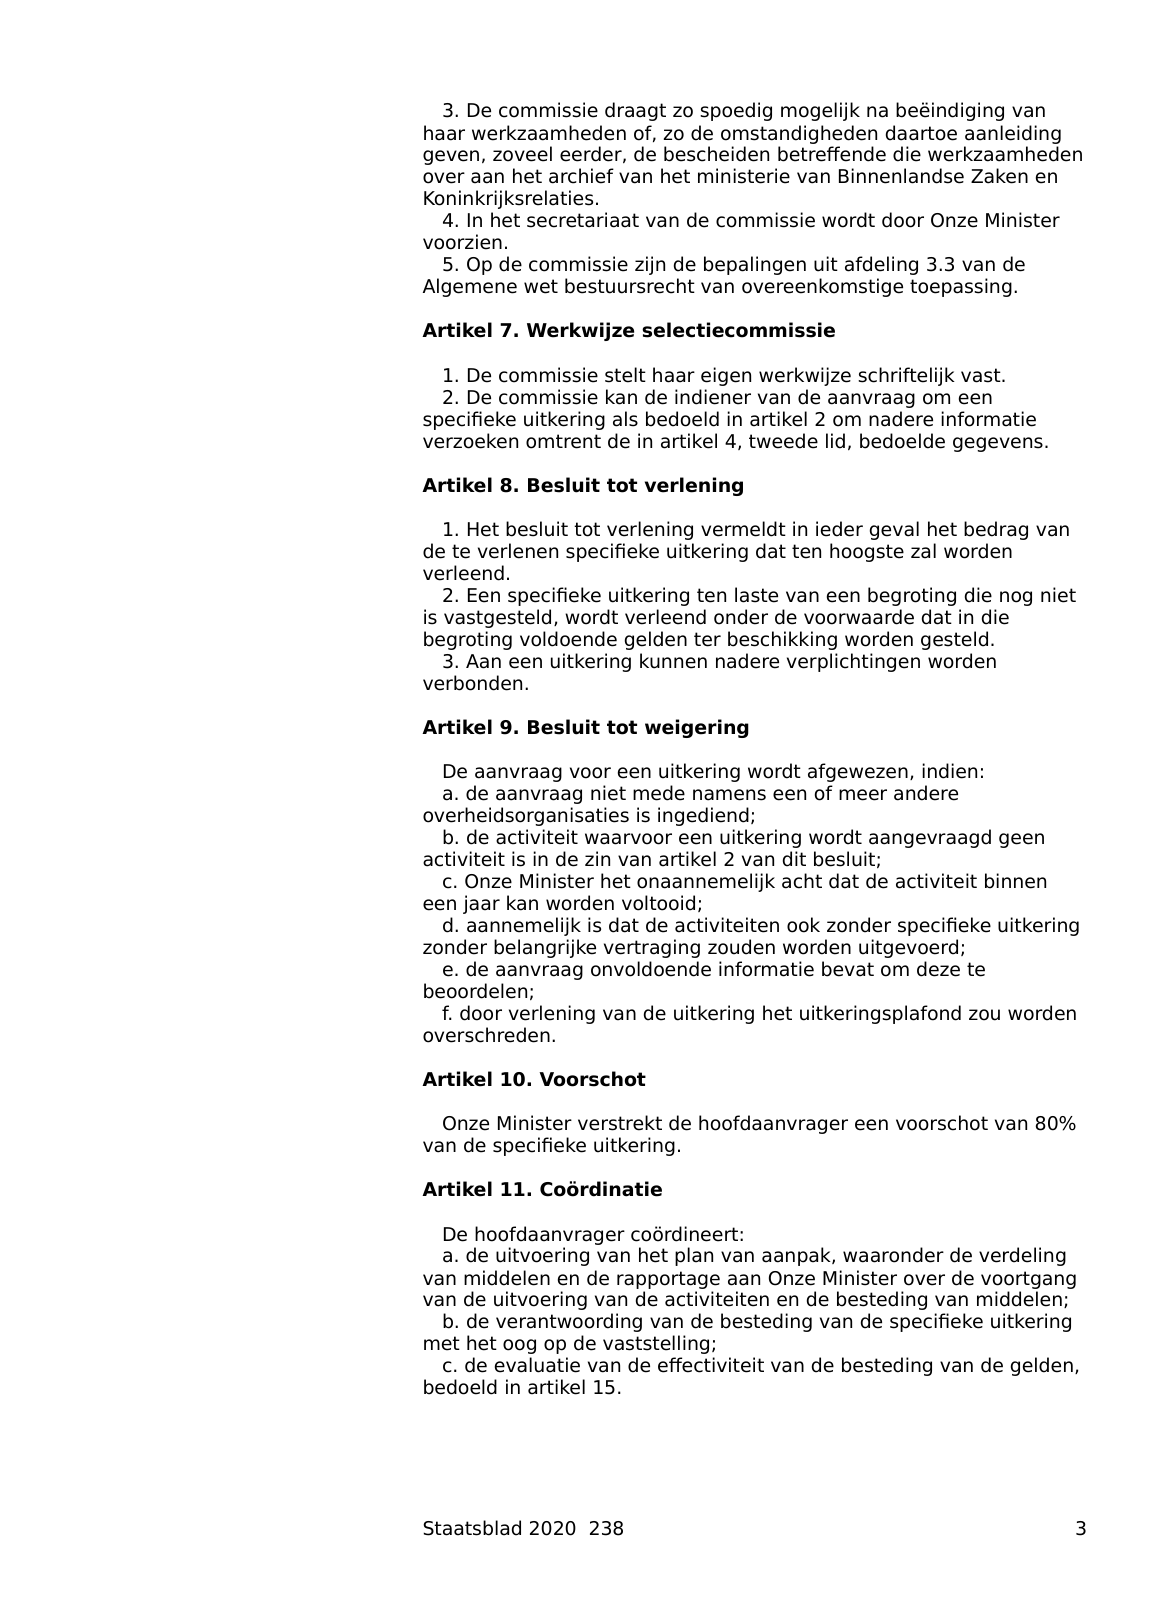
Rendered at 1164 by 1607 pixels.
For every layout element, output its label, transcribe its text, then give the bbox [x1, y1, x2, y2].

text 4. In het secretariaat van de commissie wordt door Onze Minister voorzien. [422, 210, 1087, 254]
text 5. Op de commissie zijn de bepalingen uit afdeling 3.3 van de Algemene wet bestuursrecht van overeenkomstige toepassing. [422, 254, 1087, 298]
text 2. Een specifieke uitkering ten laste van een begroting die nog niet is vastgesteld, wordt verleend onder de voorwaarde dat in die begroting voldoende gelden ter beschikking worden gesteld. [422, 585, 1087, 651]
text De aanvraag voor een uitkering wordt afgewezen, indien: [422, 761, 1087, 783]
text 3. Aan een uitkering kunnen nadere verplichtingen worden verbonden. [422, 651, 1087, 695]
text 1. De commissie stelt haar eigen werkwijze schriftelijk vast. [422, 364, 1087, 387]
text b. de activiteit waarvoor een uitkering wordt aangevraagd geen activiteit is in de zin van artikel 2 van dit besluit; [422, 827, 1087, 871]
text d. aannemelijk is dat de activiteiten ook zonder specifieke uitkering zonder belangrijke vertraging zouden worden uitgevoerd; [422, 915, 1087, 959]
subtitle Artikel 10. Voorschot [422, 1069, 1087, 1091]
subtitle Artikel 9. Besluit tot weigering [422, 717, 1087, 739]
text a. de aanvraag niet mede namens een of meer andere overheidsorganisaties is ingediend; [422, 783, 1087, 827]
text e. de aanvraag onvoldoende informatie bevat om deze te beoordelen; [422, 959, 1087, 1003]
text f. door verlening van de uitkering het uitkeringsplafond zou worden overschreden. [422, 1003, 1087, 1047]
text 2. De commissie kan de indiener van de aanvraag om een specifieke uitkering als bedoeld in artikel 2 om nadere informatie verzoeken omtrent de in artikel 4, tweede lid, bedoelde gegevens. [422, 387, 1087, 452]
text Onze Minister verstrekt de hoofdaanvrager een voorschot van 80% van de specifieke uitkering. [422, 1113, 1087, 1157]
subtitle Artikel 7. Werkwijze selectiecommissie [422, 320, 1087, 342]
subtitle Artikel 11. Coördinatie [422, 1179, 1087, 1201]
text 3. De commissie draagt zo spoedig mogelijk na beëindiging van haar werkzaamheden of, zo de omstandigheden daartoe aanleiding geven, zoveel eerder, de bescheiden betreffende die werkzaamheden over aan het archief van het ministerie van Binnenlandse Zaken en Koninkrijksrelaties. [422, 100, 1087, 210]
text b. de verantwoording van de besteding van de specifieke uitkering met het oog op de vaststelling; [422, 1311, 1087, 1355]
text c. de evaluatie van de effectiviteit van de besteding van de gelden, bedoeld in artikel 15. [422, 1355, 1087, 1399]
subtitle Artikel 8. Besluit tot verlening [422, 475, 1087, 497]
text 1. Het besluit tot verlening vermeldt in ieder geval het bedrag van de te verlenen specifieke uitkering dat ten hoogste zal worden verleend. [422, 519, 1087, 585]
text a. de uitvoering van het plan van aanpak, waaronder de verdeling van middelen en de rapportage aan Onze Minister over de voortgang van de uitvoering van de activiteiten en de besteding van middelen; [422, 1245, 1087, 1311]
text De hoofdaanvrager coördineert: [422, 1223, 1087, 1245]
text c. Onze Minister het onaannemelijk acht dat de activiteit binnen een jaar kan worden voltooid; [422, 871, 1087, 915]
